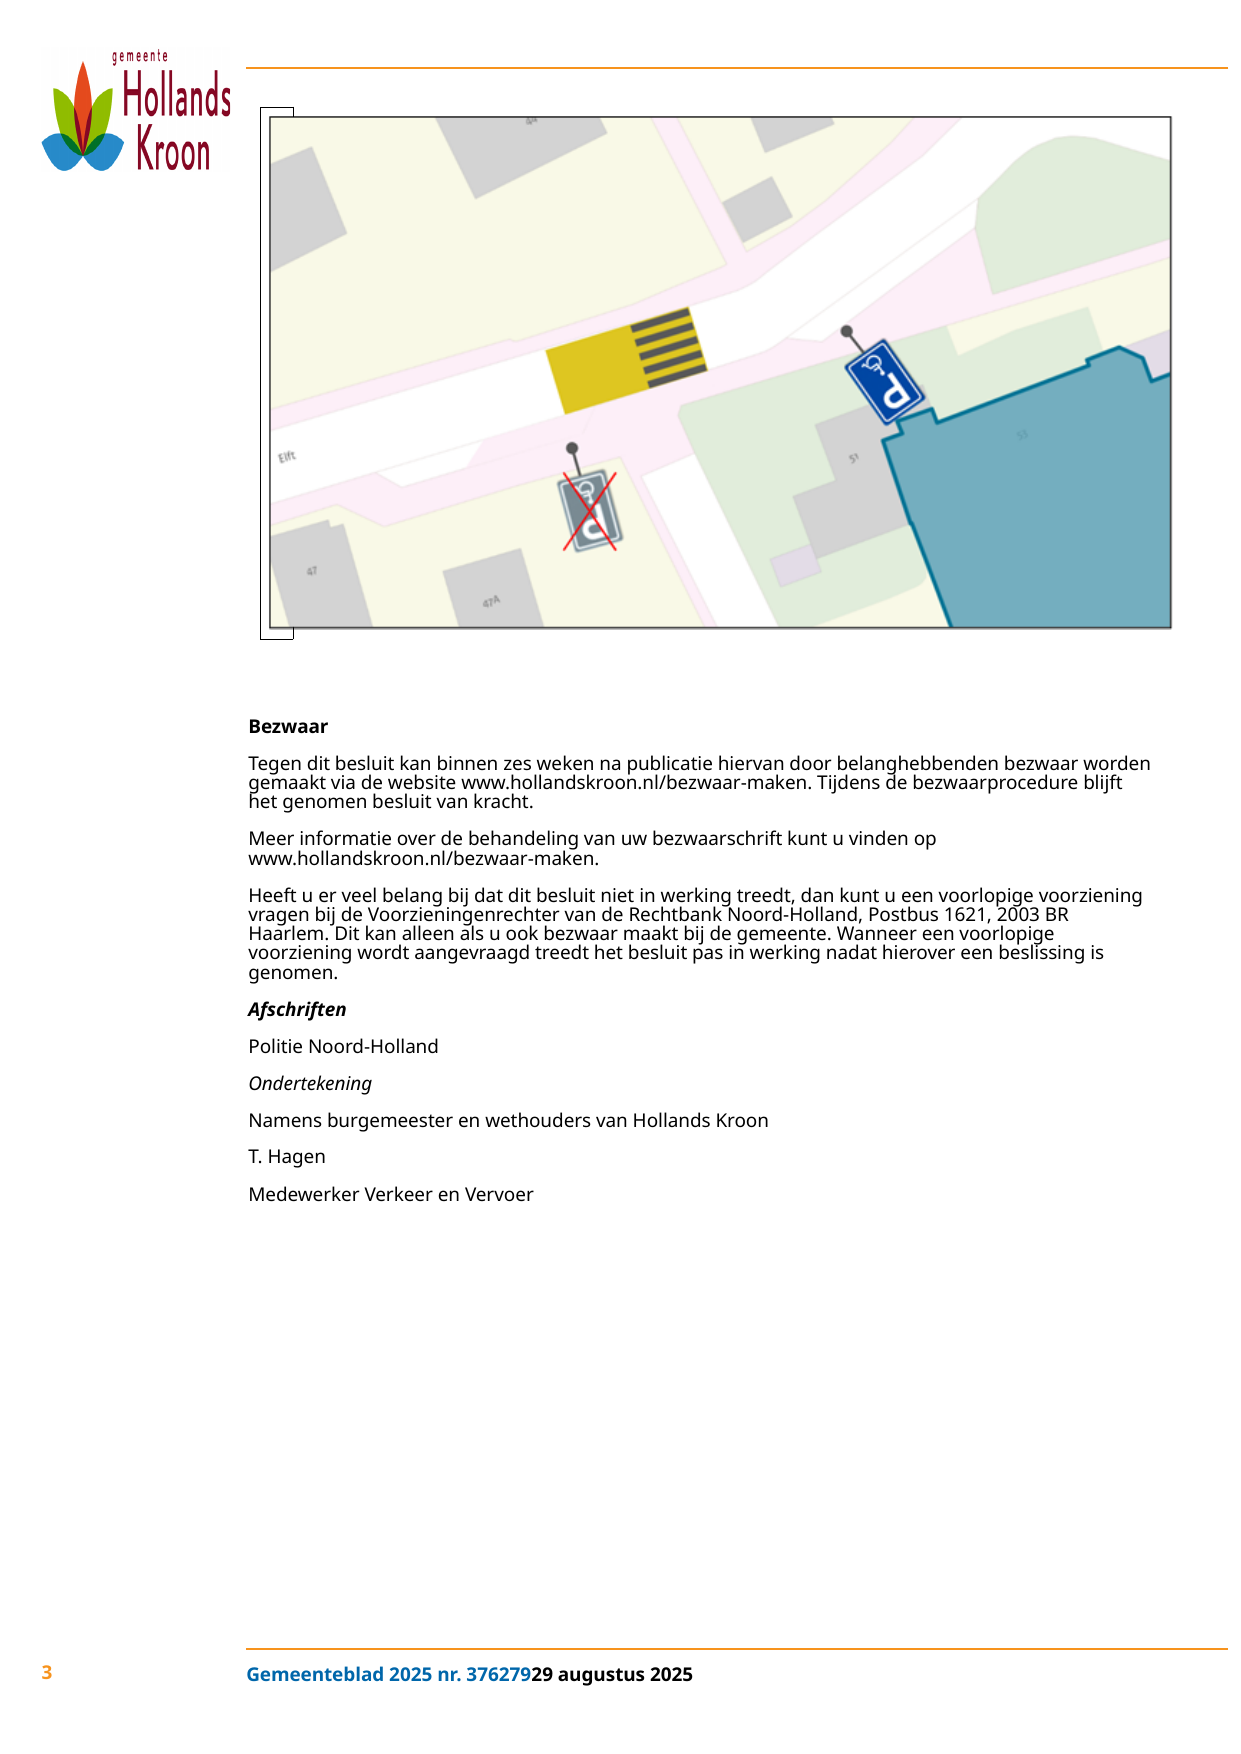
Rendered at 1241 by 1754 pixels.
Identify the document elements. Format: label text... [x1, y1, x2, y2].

text Heeft u er veel belang bij dat dit besluit niet in werking treedt, dan kunt u een voorlopige voorziening vragen bij de Voorzieningenrechter van de Rechtbank Noord-Holland, Postbus 1621, 2003 BR Haarlem. Dit kan alleen als u ook bezwaar maakt bij de gemeente. Wanneer een voorlopige voorziening wordt aangevraagd treedt het besluit pas in werking nadat hierover een beslissing is genomen. [248, 887, 1152, 983]
picture [268, 115, 1173, 630]
text Ondertekening [248, 1074, 1152, 1094]
text T. Hagen [248, 1148, 1152, 1168]
text Bezwaar [248, 718, 1152, 737]
text Namens burgemeester en wethouders van Hollands Kroon [248, 1112, 1152, 1131]
text Afschriften [248, 1001, 1152, 1020]
text Medewerker Verkeer en Vervoer [248, 1186, 1152, 1205]
text Meer informatie over de behandeling van uw bezwaarschrift kunt u vinden op www.hollandskroon.nl/bezwaar-maken. [248, 830, 1152, 869]
text Tegen dit besluit kan binnen zes weken na publicatie hiervan door belanghebbenden bezwaar worden gemaakt via de website www.hollandskroon.nl/bezwaar-maken. Tijdens de bezwaarprocedure blijft het genomen besluit van kracht. [248, 755, 1152, 813]
text Politie Noord-Holland [248, 1038, 1152, 1057]
picture [41, 47, 231, 172]
